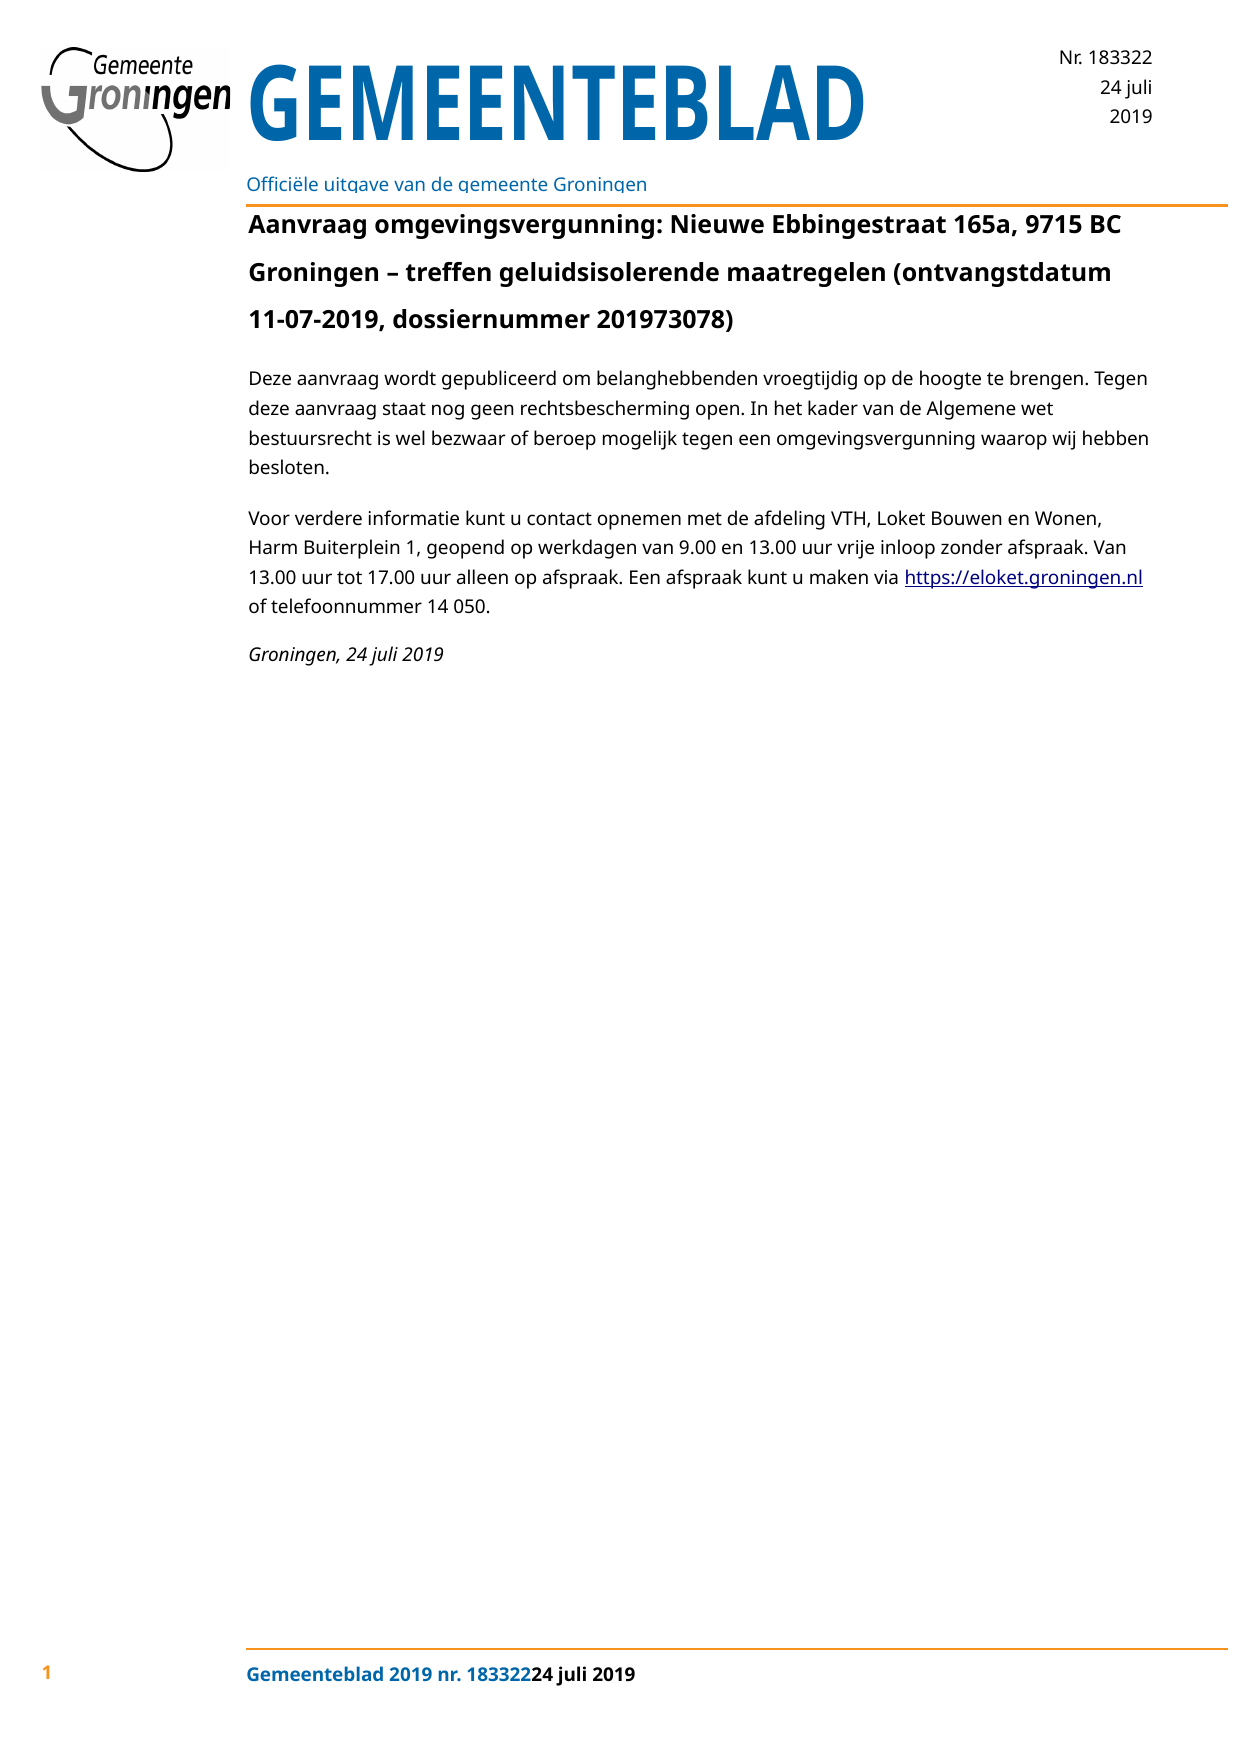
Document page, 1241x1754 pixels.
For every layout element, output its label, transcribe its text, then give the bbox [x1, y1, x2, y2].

text Aanvraag omgevingsvergunning: Nieuwe Ebbingestraat 165a, 9715 BC Groningen – treffen geluidsisolerende maatregelen (ontvangstdatum 11-07-2019, dossiernummer 201973078) [248, 207, 1152, 336]
text Voor verdere informatie kunt u contact opnemen met de afdeling VTH, Loket Bouwen en Wonen, Harm Buiterplein 1, geopend op werkdagen van 9.00 en 13.00 uur vrije inloop zonder afspraak. Van 13.00 uur tot 17.00 uur alleen op afspraak. Een afspraak kunt u maken via https://eloket.groningen.nl of telefoonnummer 14 050. [248, 505, 1152, 619]
text Deze aanvraag wordt gepubliceerd om belanghebbenden vroegtijdig op de hoogte te brengen. Tegen deze aanvraag staat nog geen rechtsbescherming open. In het kader van de Algemene wet bestuursrecht is wel bezwaar of beroep mogelijk tegen een omgevingsvergunning waarop wij hebben besloten. [248, 366, 1152, 480]
text Groningen, 24 juli 2019 [248, 641, 1152, 667]
picture [41, 47, 231, 172]
